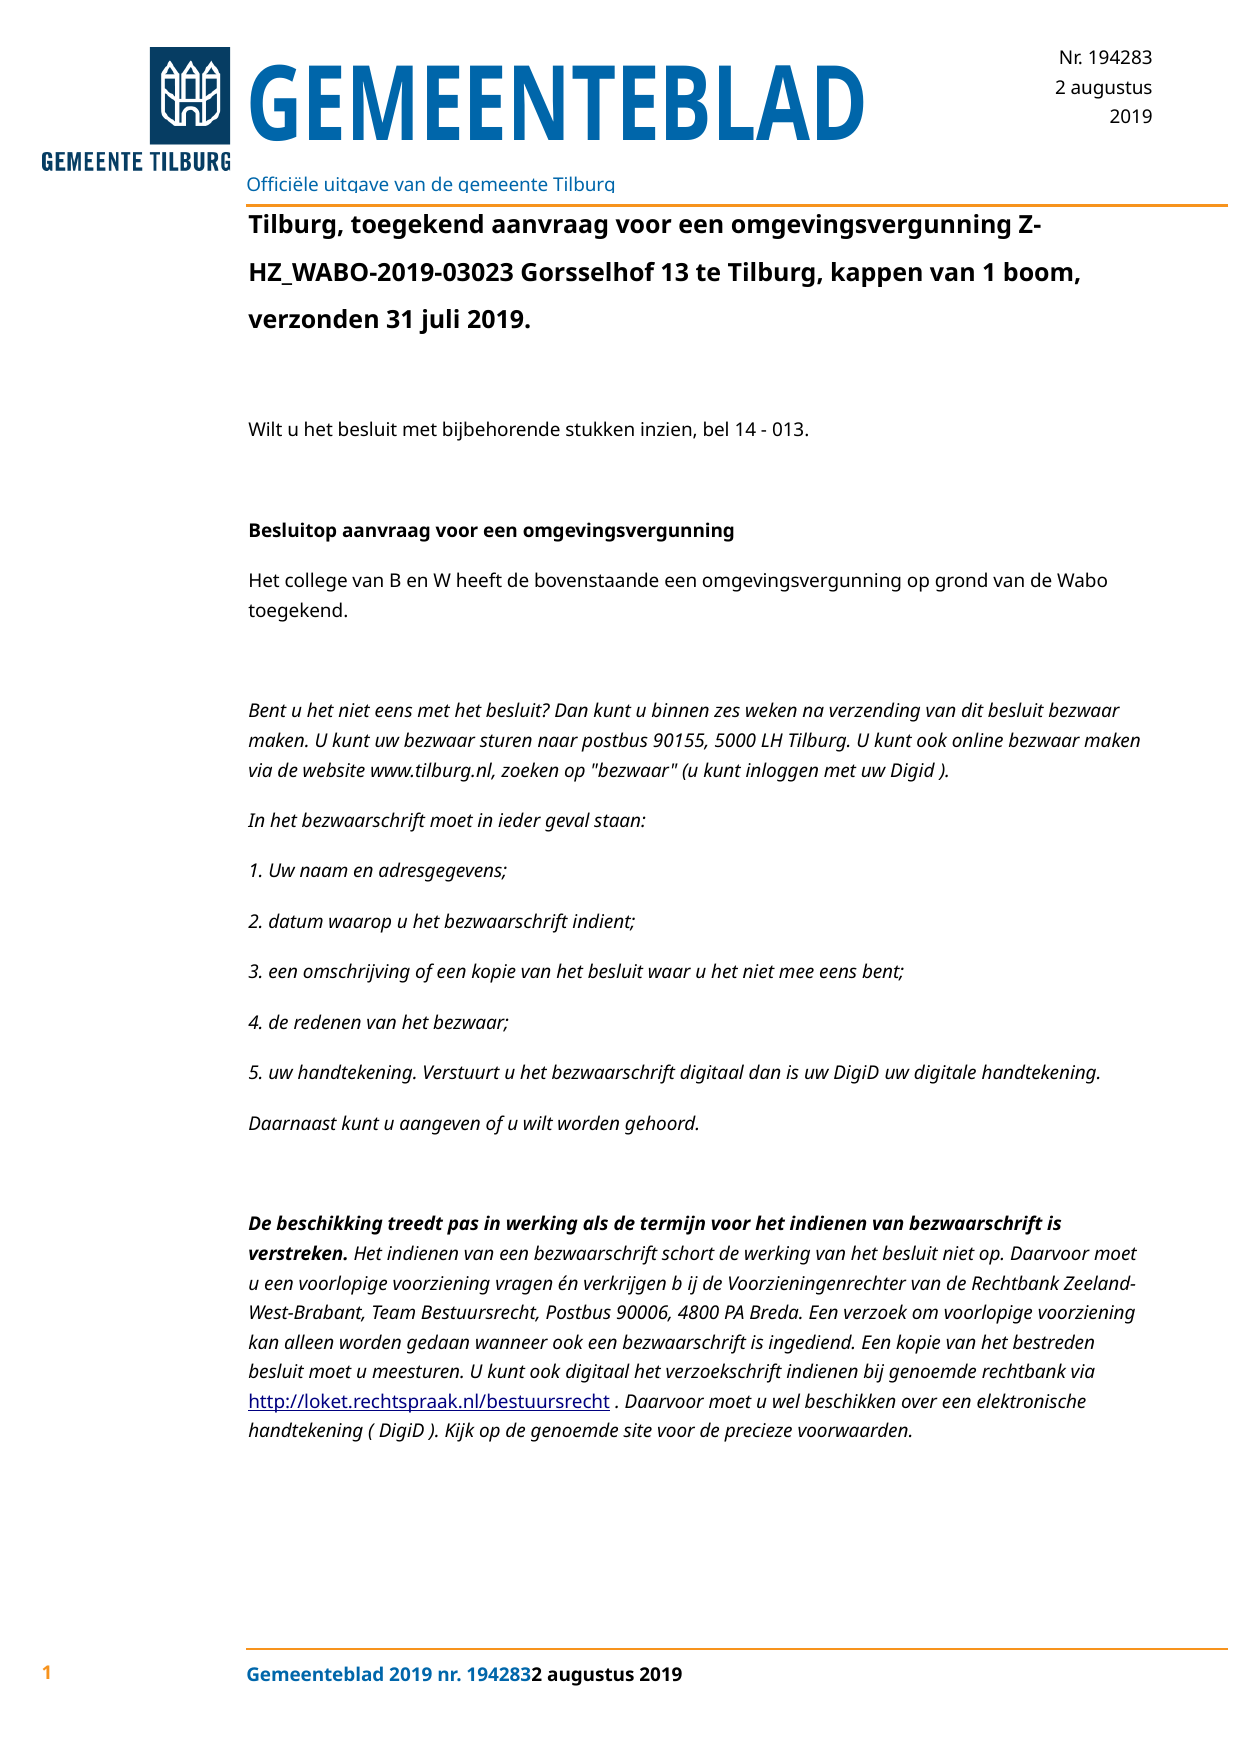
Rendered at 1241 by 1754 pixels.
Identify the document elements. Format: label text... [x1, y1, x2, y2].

text Het college van B en W heeft de bovenstaande een omgevingsvergunning op grond van de Wabo toegekend. [248, 567, 1152, 622]
text 3. een omschrijving of een kopie van het besluit waar u het niet mee eens bent; [248, 958, 1152, 984]
text Besluitop aanvraag voor een omgevingsvergunning [248, 517, 1152, 542]
text Bent u het niet eens met het besluit? Dan kunt u binnen zes weken na verzending van dit besluit bezwaar maken. U kunt uw bezwaar sturen naar postbus 90155, 5000 LH Tilburg. U kunt ook online bezwaar maken via de website www.tilburg.nl, zoeken op "bezwaar" (u kunt inloggen met uw Digid ). [248, 698, 1152, 782]
text Tilburg, toegekend aanvraag voor een omgevingsvergunning Z-HZ_WABO-2019-03023 Gorsselhof 13 te Tilburg, kappen van 1 boom, verzonden 31 juli 2019. [248, 207, 1152, 336]
picture [41, 47, 231, 172]
text 4. de redenen van het bezwaar; [248, 1009, 1152, 1034]
text In het bezwaarschrift moet in ieder geval staan: [248, 807, 1152, 833]
text 2. datum waarop u het bezwaarschrift indient; [248, 908, 1152, 934]
text 5. uw handtekening. Verstuurt u het bezwaarschrift digitaal dan is uw DigiD uw digitale handtekening. [248, 1059, 1152, 1085]
text De beschikking treedt pas in werking als de termijn voor het indienen van bezwaarschrift is verstreken. Het indienen van een bezwaarschrift schort de werking van het besluit niet op. Daarvoor moet u een voorlopige voorziening vragen én verkrijgen b ij de Voorzieningenrechter van de Rechtbank Zeeland-West-Brabant, Team Bestuursrecht, Postbus 90006, 4800 PA Breda. Een verzoek om voorlopige voorziening kan alleen worden gedaan wanneer ook een bezwaarschrift is ingediend. Een kopie van het bestreden besluit moet u meesturen. U kunt ook digitaal het verzoekschrift indienen bij genoemde rechtbank via http://loket.rechtspraak.nl/bestuursrecht . Daarvoor moet u wel beschikken over een elektronische handtekening ( DigiD ). Kijk op de genoemde site voor de precieze voorwaarden. [248, 1211, 1152, 1443]
text Wilt u het besluit met bijbehorende stukken inzien, bel 14 - 013. [248, 416, 1152, 442]
text 1. Uw naam en adresgegevens; [248, 858, 1152, 883]
text Daarnaast kunt u aangeven of u wilt worden gehoord. [248, 1110, 1152, 1135]
